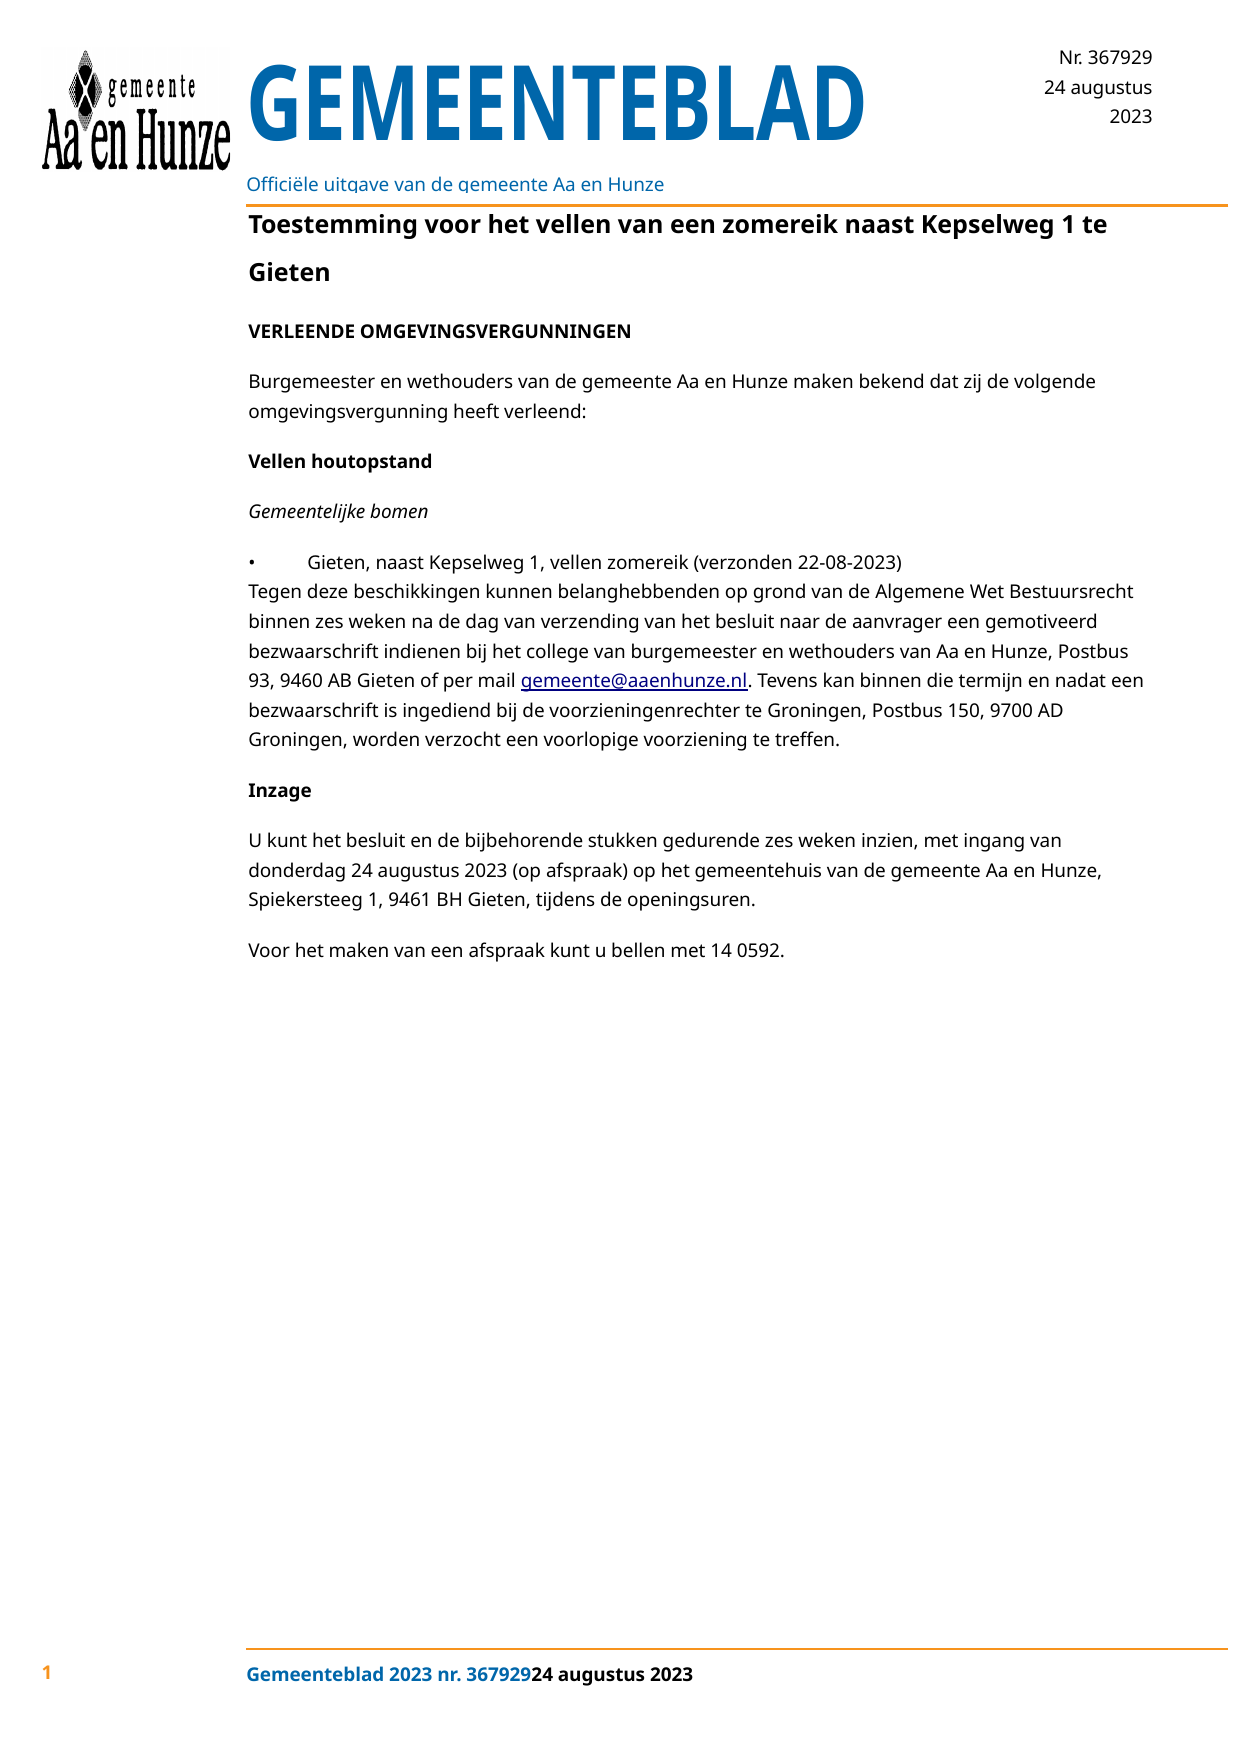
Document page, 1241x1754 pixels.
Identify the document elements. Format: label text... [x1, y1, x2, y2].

text Gemeentelijke bomen [248, 499, 1152, 524]
list Gieten, naast Kepselweg 1, vellen zomereik (verzonden 22-08-2023) [248, 549, 1152, 575]
text Toestemming voor het vellen van een zomereik naast Kepselweg 1 te Gieten [248, 207, 1152, 288]
picture [41, 47, 231, 172]
text Voor het maken van een afspraak kunt u bellen met 14 0592. [248, 937, 1152, 963]
text Burgemeester en wethouders van de gemeente Aa en Hunze maken bekend dat zij de volgende omgevingsvergunning heeft verleend: [248, 368, 1152, 424]
text VERLEENDE OMGEVINGSVERGUNNINGEN [248, 318, 1152, 344]
text Vellen houtopstand [248, 448, 1152, 474]
text Tegen deze beschikkingen kunnen belanghebbenden op grond van de Algemene Wet Bestuursrecht binnen zes weken na de dag van verzending van het besluit naar de aanvrager een gemotiveerd bezwaarschrift indienen bij het college van burgemeester en wethouders van Aa en Hunze, Postbus 93, 9460 AB Gieten of per mail gemeente@aaenhunze.nl. Tevens kan binnen die termijn en nadat een bezwaarschrift is ingediend bij de voorzieningenrechter te Groningen, Postbus 150, 9700 AD Groningen, worden verzocht een voorlopige voorziening te treffen. [248, 579, 1152, 752]
text Inzage [248, 777, 1152, 803]
text U kunt het besluit en de bijbehorende stukken gedurende zes weken inzien, met ingang van donderdag 24 augustus 2023 (op afspraak) op het gemeentehuis van de gemeente Aa en Hunze, Spiekersteeg 1, 9461 BH Gieten, tijdens de openingsuren. [248, 827, 1152, 912]
